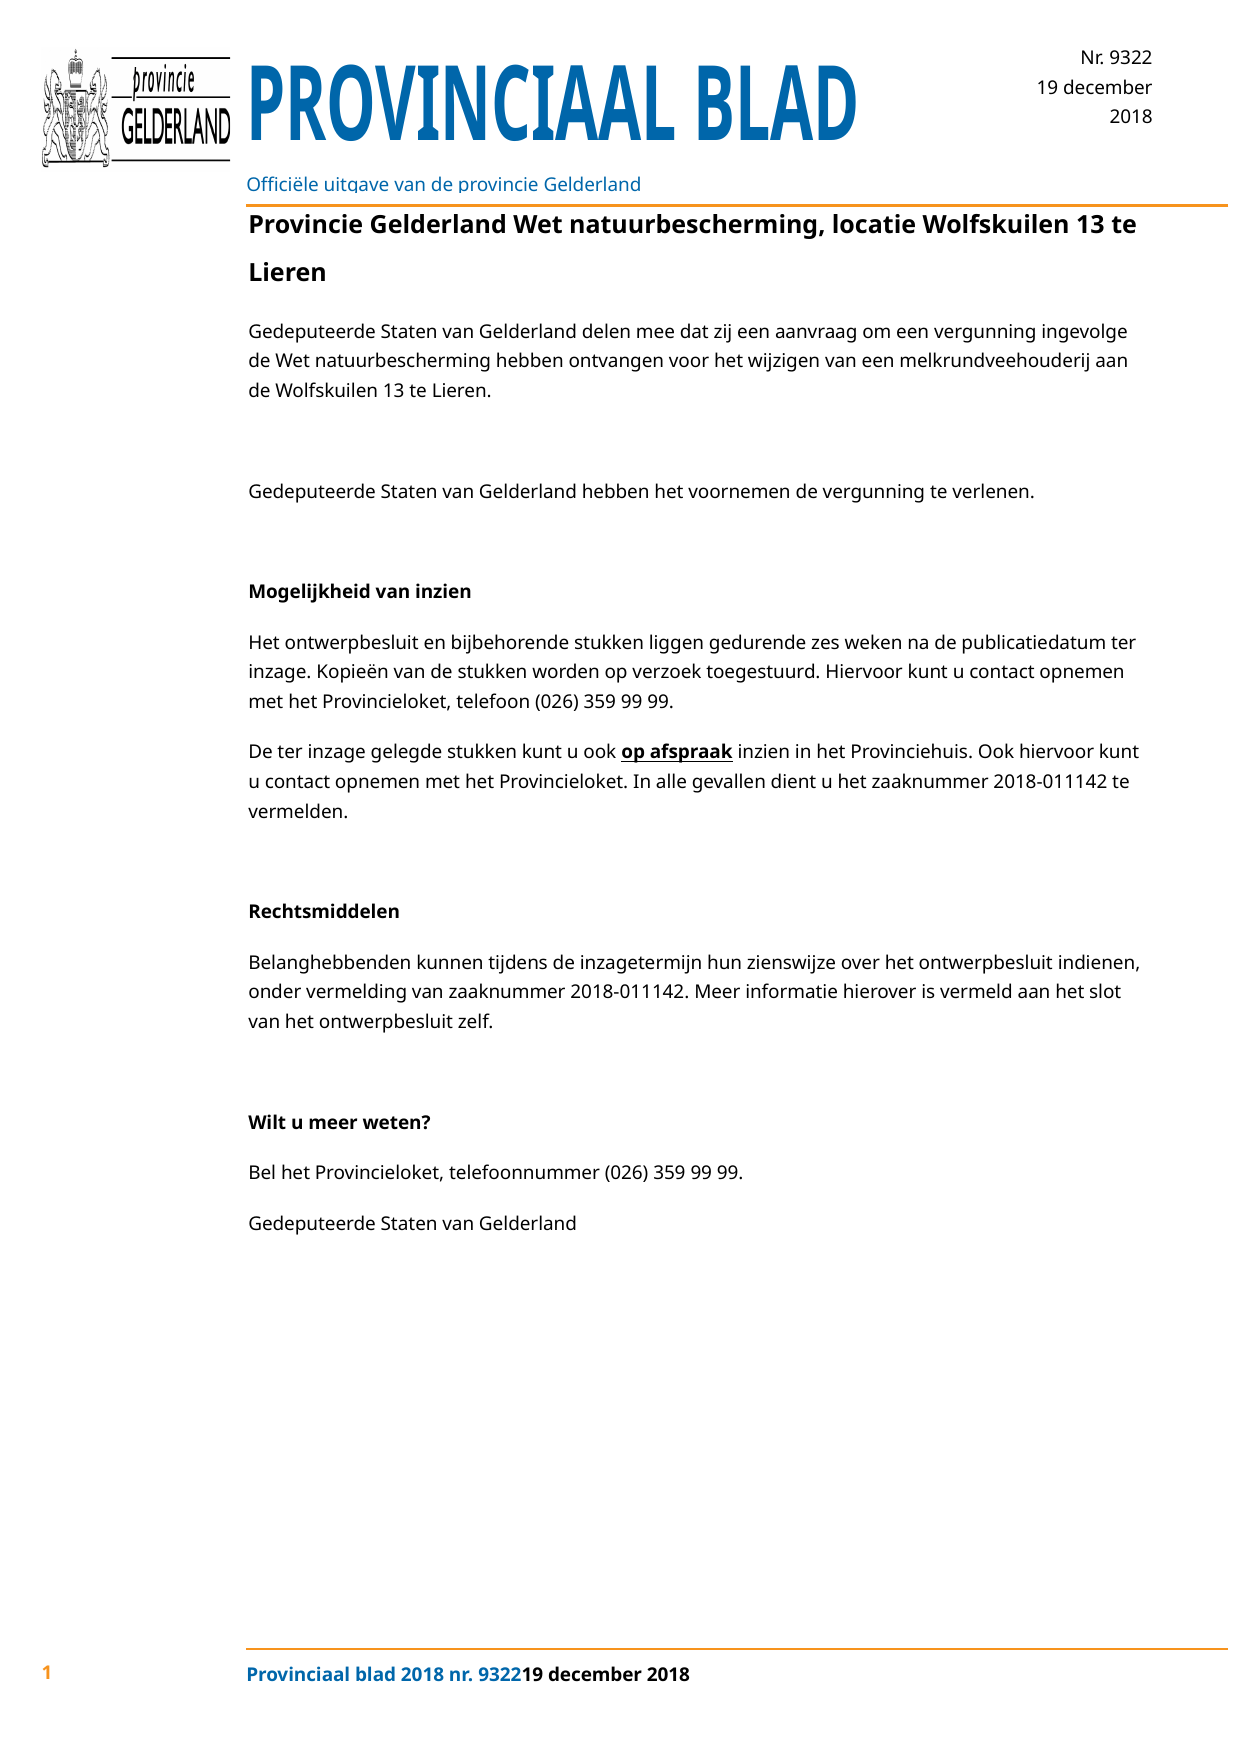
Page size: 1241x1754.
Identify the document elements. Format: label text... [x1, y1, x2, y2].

text Belanghebbenden kunnen tijdens de inzagetermijn hun zienswijze over het ontwerpbesluit indienen, onder vermelding van zaaknummer 2018-011142. Meer informatie hierover is vermeld aan het slot van het ontwerpbesluit zelf. [248, 949, 1152, 1034]
text Wilt u meer weten? [248, 1109, 1152, 1135]
text Provincie Gelderland Wet natuurbescherming, locatie Wolfskuilen 13 te Lieren [248, 207, 1152, 288]
text Rechtsmiddelen [248, 899, 1152, 924]
text Het ontwerpbesluit en bijbehorende stukken liggen gedurende zes weken na de publicatiedatum ter inzage. Kopieën van de stukken worden op verzoek toegestuurd. Hiervoor kunt u contact opnemen met het Provincieloket, telefoon (026) 359 99 99. [248, 629, 1152, 714]
text Gedeputeerde Staten van Gelderland hebben het voornemen de vergunning te verlenen. [248, 478, 1152, 504]
text Gedeputeerde Staten van Gelderland delen mee dat zij een aanvraag om een vergunning ingevolge de Wet natuurbescherming hebben ontvangen voor het wijzigen van een melkrundveehouderij aan de Wolfskuilen 13 te Lieren. [248, 318, 1152, 403]
text Gedeputeerde Staten van Gelderland [248, 1210, 1152, 1236]
text Mogelijkheid van inzien [248, 579, 1152, 604]
text Bel het Provincieloket, telefoonnummer (026) 359 99 99. [248, 1159, 1152, 1185]
text De ter inzage gelegde stukken kunt u ook op afspraak inzien in het Provinciehuis. Ook hiervoor kunt u contact opnemen met het Provincieloket. In alle gevallen dient u het zaaknummer 2018-011142 te vermelden. [248, 739, 1152, 824]
picture [41, 47, 231, 172]
